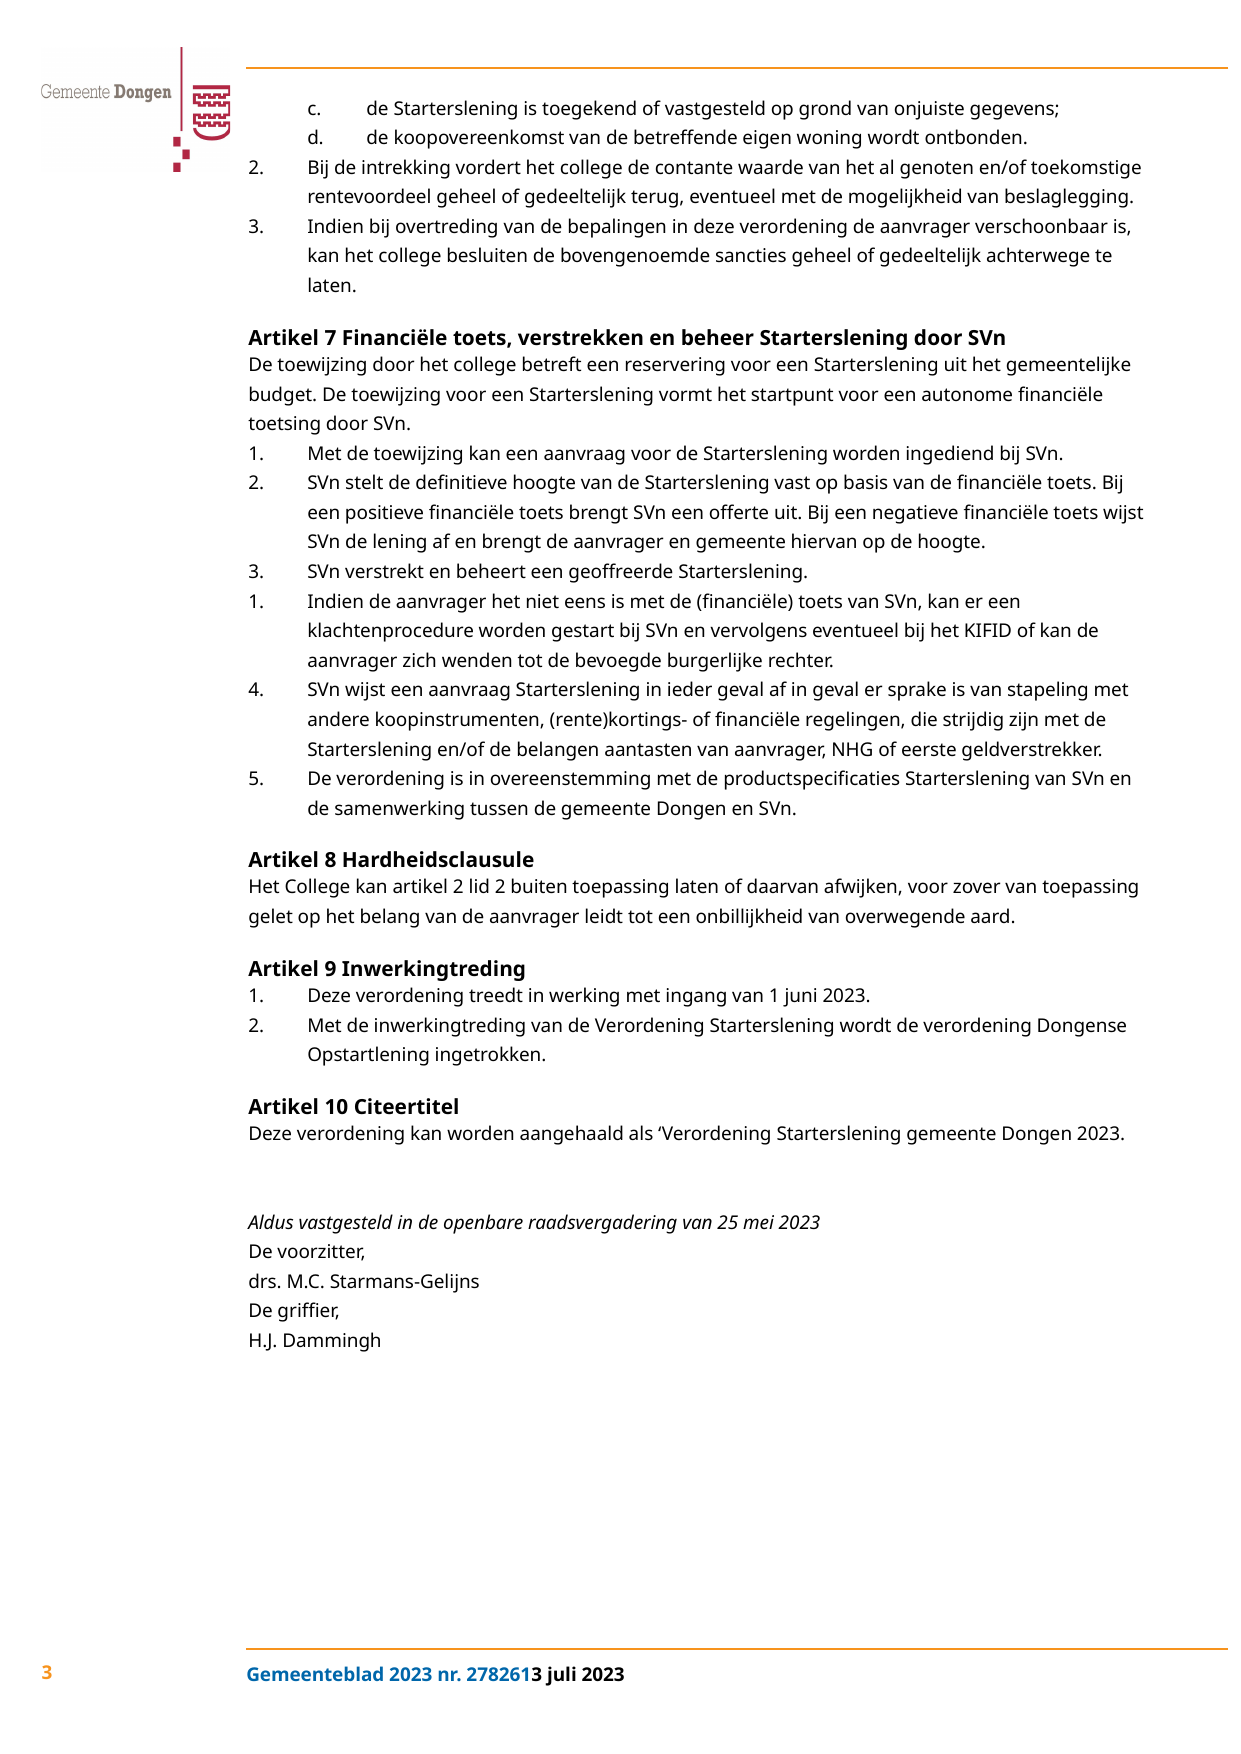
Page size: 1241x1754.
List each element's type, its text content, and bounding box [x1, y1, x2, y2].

text H.J. Dammingh [248, 1327, 1152, 1353]
list Indien de aanvrager het niet eens is met de (financiële) toets van SVn, kan er een klachtenprocedure worden gestart bij SVn en vervolgens eventueel bij het KIFID of kan de aanvrager zich wenden tot de bevoegde burgerlijke rechter. [248, 588, 1152, 673]
text drs. M.C. Starmans-Gelijns [248, 1268, 1152, 1294]
list de Starterslening is toegekend of vastgesteld op grond van onjuiste gegevens; [307, 95, 1152, 121]
text Artikel 7 Financiële toets, verstrekken en beheer Starterslening door SVn [248, 323, 1152, 351]
list Met de inwerkingtreding van de Verordening Starterslening wordt de verordening Dongense Opstartlening ingetrokken. [248, 1012, 1152, 1067]
text Deze verordening kan worden aangehaald als ‘Verordening Starterslening gemeente Dongen 2023. [248, 1120, 1152, 1146]
picture [41, 47, 231, 172]
text Het College kan artikel 2 lid 2 buiten toepassing laten of daarvan afwijken, voor zover van toepassing gelet op het belang van de aanvrager leidt tot een onbillijkheid van overwegende aard. [248, 874, 1152, 929]
list Met de toewijzing kan een aanvraag voor de Starterslening worden ingediend bij SVn. [248, 440, 1152, 466]
text Aldus vastgesteld in de openbare raadsvergadering van 25 mei 2023 [248, 1209, 1152, 1235]
list Deze verordening treedt in werking met ingang van 1 juni 2023. [248, 982, 1152, 1008]
list De verordening is in overeenstemming met de productspecificaties Starterslening van SVn en de samenwerking tussen de gemeente Dongen en SVn. [248, 765, 1152, 821]
list Bij de intrekking vordert het college de contante waarde van het al genoten en/of toekomstige rentevoordeel geheel of gedeeltelijk terug, eventueel met de mogelijkheid van beslaglegging. [248, 154, 1152, 209]
list de koopovereenkomst van de betreffende eigen woning wordt ontbonden. [307, 124, 1152, 150]
text Artikel 10 Citeertitel [248, 1092, 1152, 1120]
list SVn stelt de definitieve hoogte van de Starterslening vast op basis van de financiële toets. Bij een positieve financiële toets brengt SVn een offerte uit. Bij een negatieve financiële toets wijst SVn de lening af en brengt de aanvrager en gemeente hiervan op de hoogte. [248, 469, 1152, 554]
text De griffier, [248, 1298, 1152, 1323]
text Artikel 9 Inwerkingtreding [248, 954, 1152, 982]
text De toewijzing door het college betreft een reservering voor een Starterslening uit het gemeentelijke budget. De toewijzing voor een Starterslening vormt het startpunt voor een autonome financiële toetsing door SVn. [248, 351, 1152, 436]
text Artikel 8 Hardheidsclausule [248, 845, 1152, 874]
list SVn verstrekt en beheert een geoffreerde Starterslening. [248, 558, 1152, 584]
list Indien bij overtreding van de bepalingen in deze verordening de aanvrager verschoonbaar is, kan het college besluiten de bovengenoemde sancties geheel of gedeeltelijk achterwege te laten. [248, 213, 1152, 298]
list SVn wijst een aanvraag Starterslening in ieder geval af in geval er sprake is van stapeling met andere koopinstrumenten, (rente)kortings- of financiële regelingen, die strijdig zijn met de Starterslening en/of de belangen aantasten van aanvrager, NHG of eerste geldverstrekker. [248, 677, 1152, 761]
text De voorzitter, [248, 1238, 1152, 1264]
